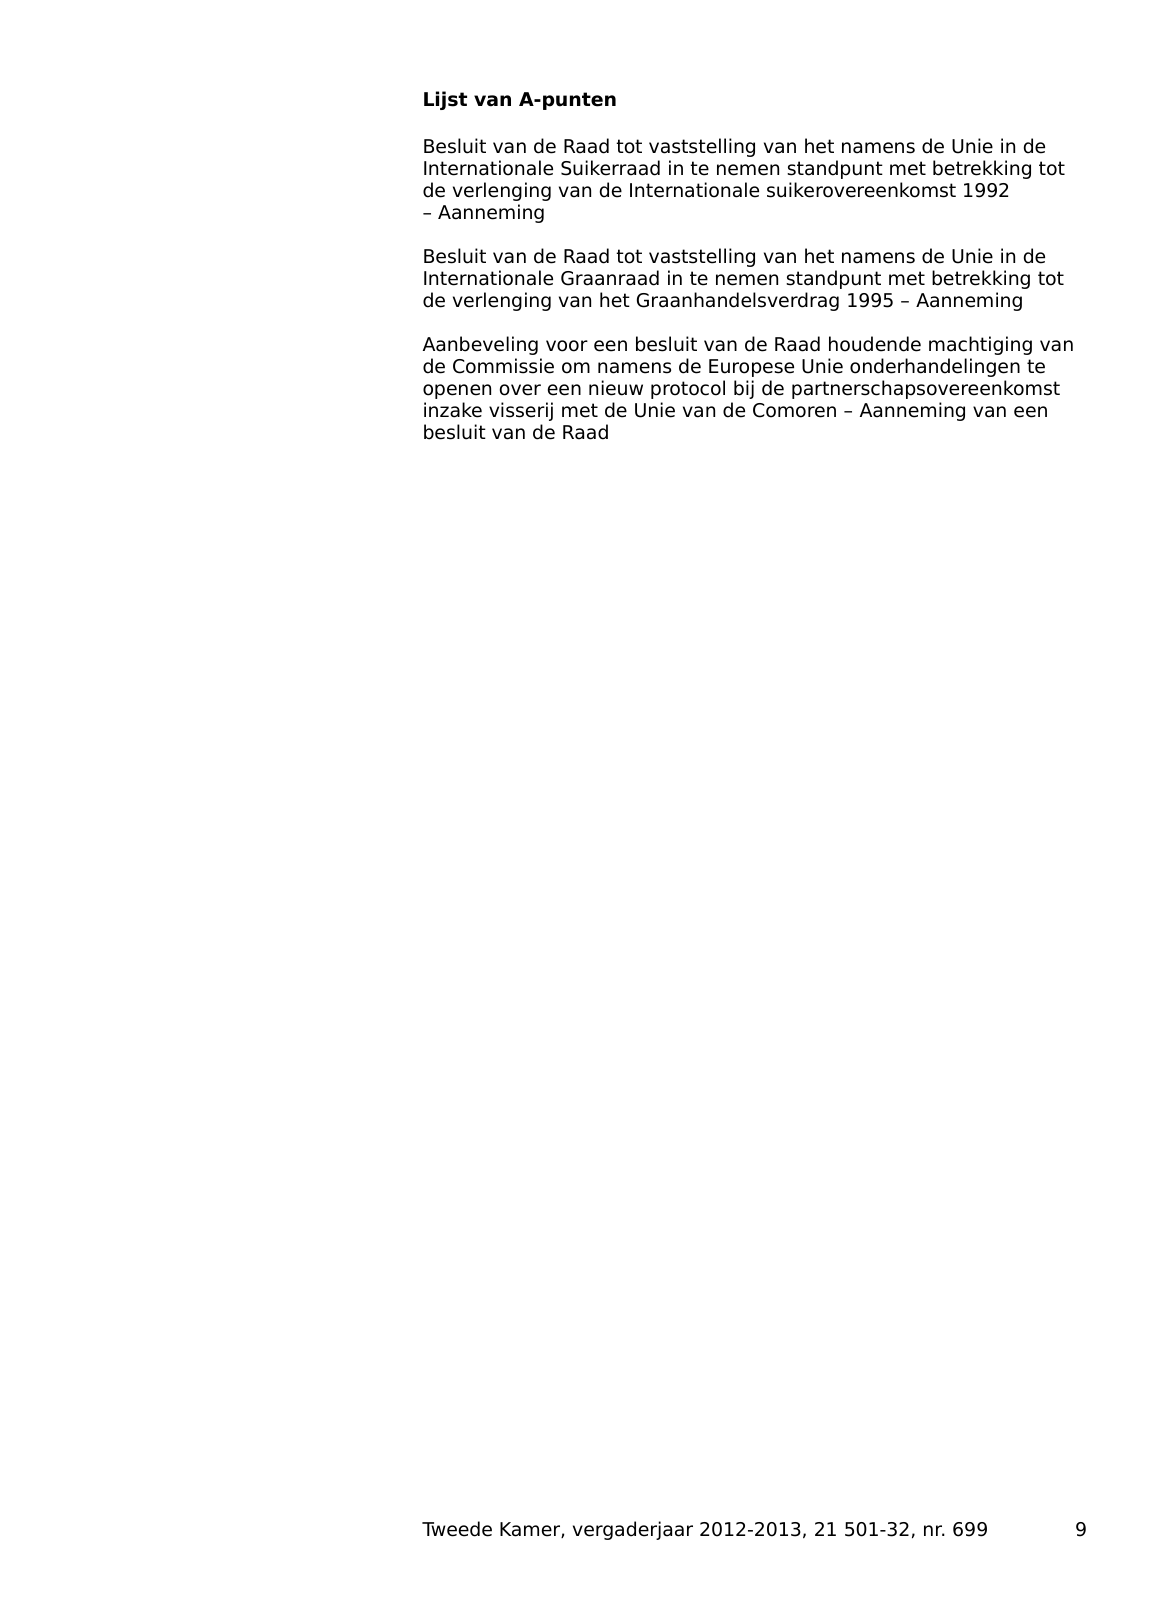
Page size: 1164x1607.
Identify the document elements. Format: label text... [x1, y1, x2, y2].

subtitle Lijst van A-punten [422, 89, 1087, 111]
text Besluit van de Raad tot vaststelling van het namens de Unie in de Internationale Suikerraad in te nemen standpunt met betrekking tot de verlenging van de Internationale suikerovereenkomst 1992 – Aanneming [422, 136, 1087, 224]
text Besluit van de Raad tot vaststelling van het namens de Unie in de Internationale Graanraad in te nemen standpunt met betrekking tot de verlenging van het Graanhandelsverdrag 1995 – Aanneming [422, 246, 1087, 312]
text Aanbeveling voor een besluit van de Raad houdende machtiging van de Commissie om namens de Europese Unie onderhandelingen te openen over een nieuw protocol bij de partnerschapsovereenkomst inzake visserij met de Unie van de Comoren – Aanneming van een besluit van de Raad [422, 334, 1087, 444]
